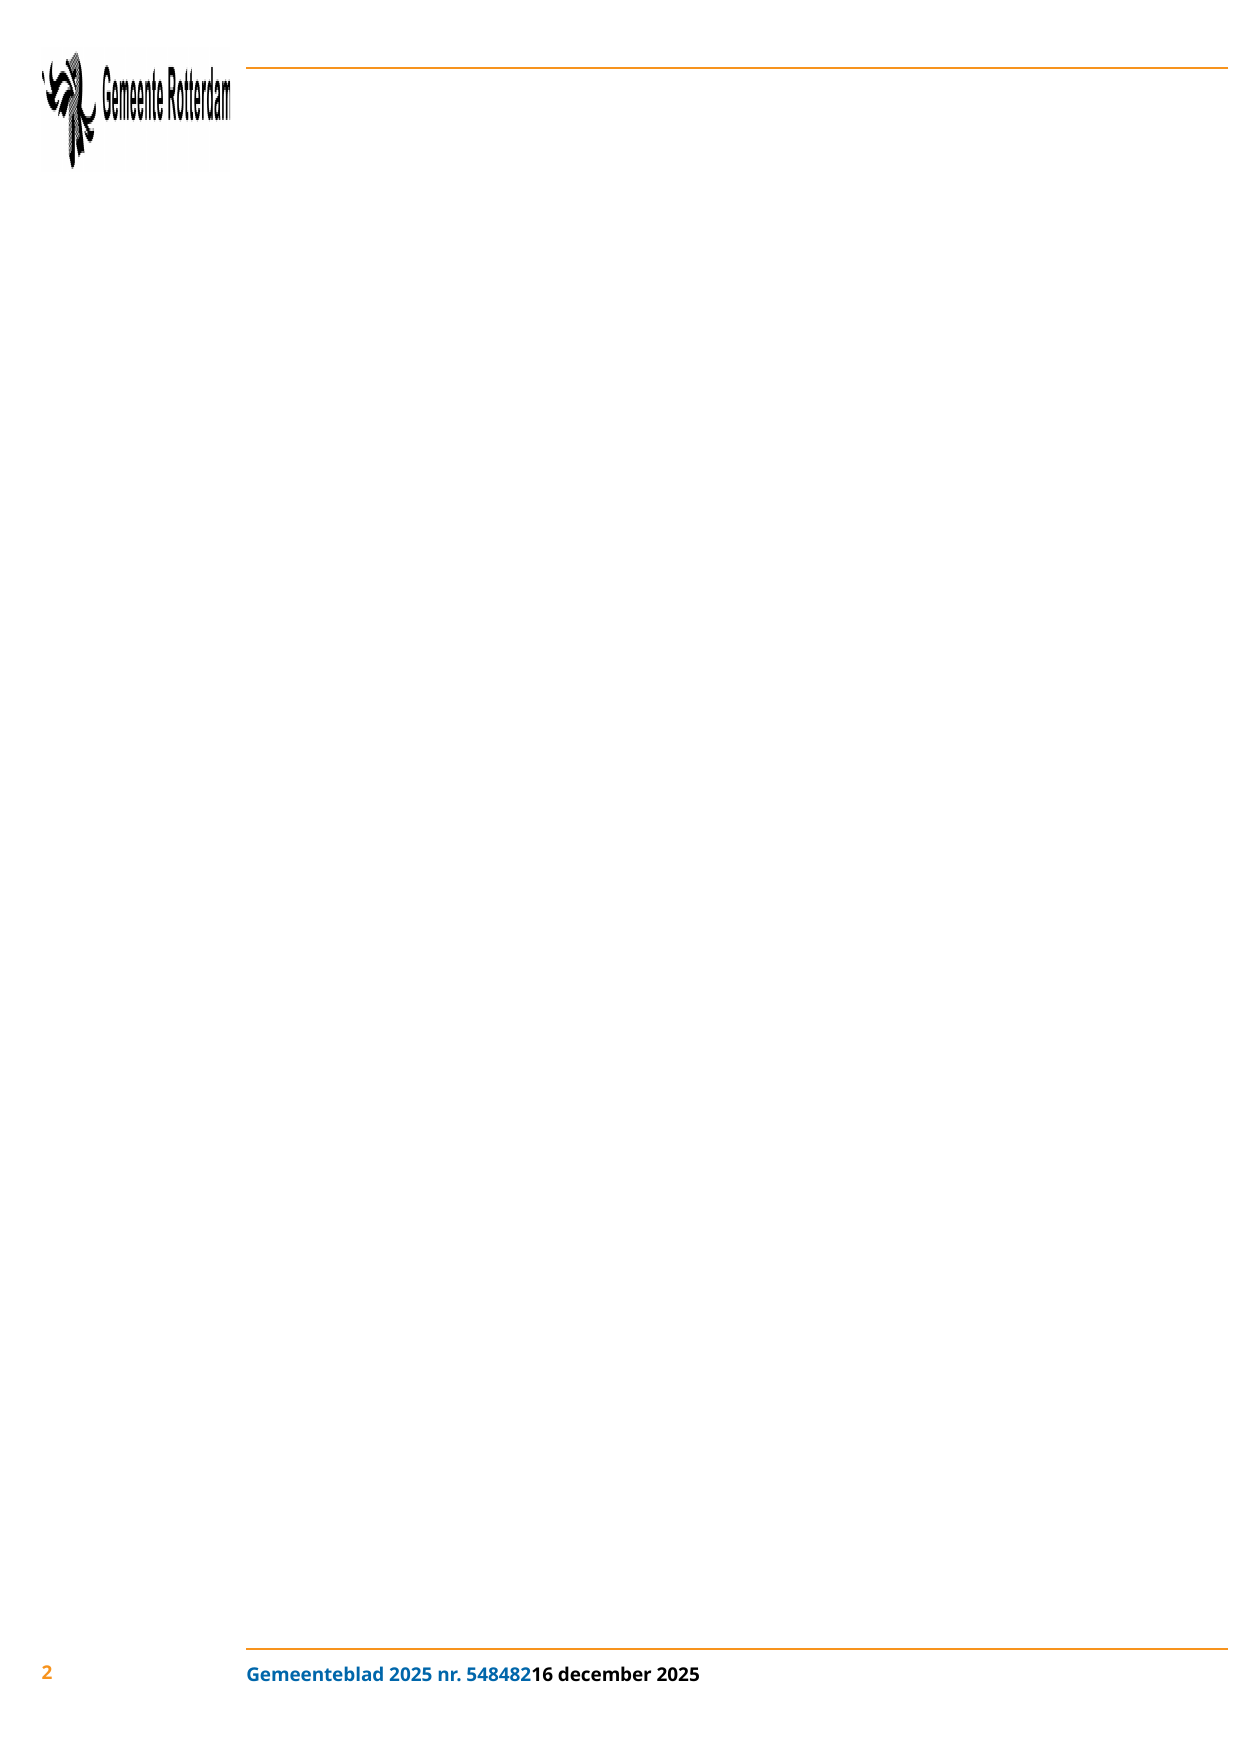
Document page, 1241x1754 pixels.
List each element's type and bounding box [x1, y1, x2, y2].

picture [41, 47, 231, 172]
